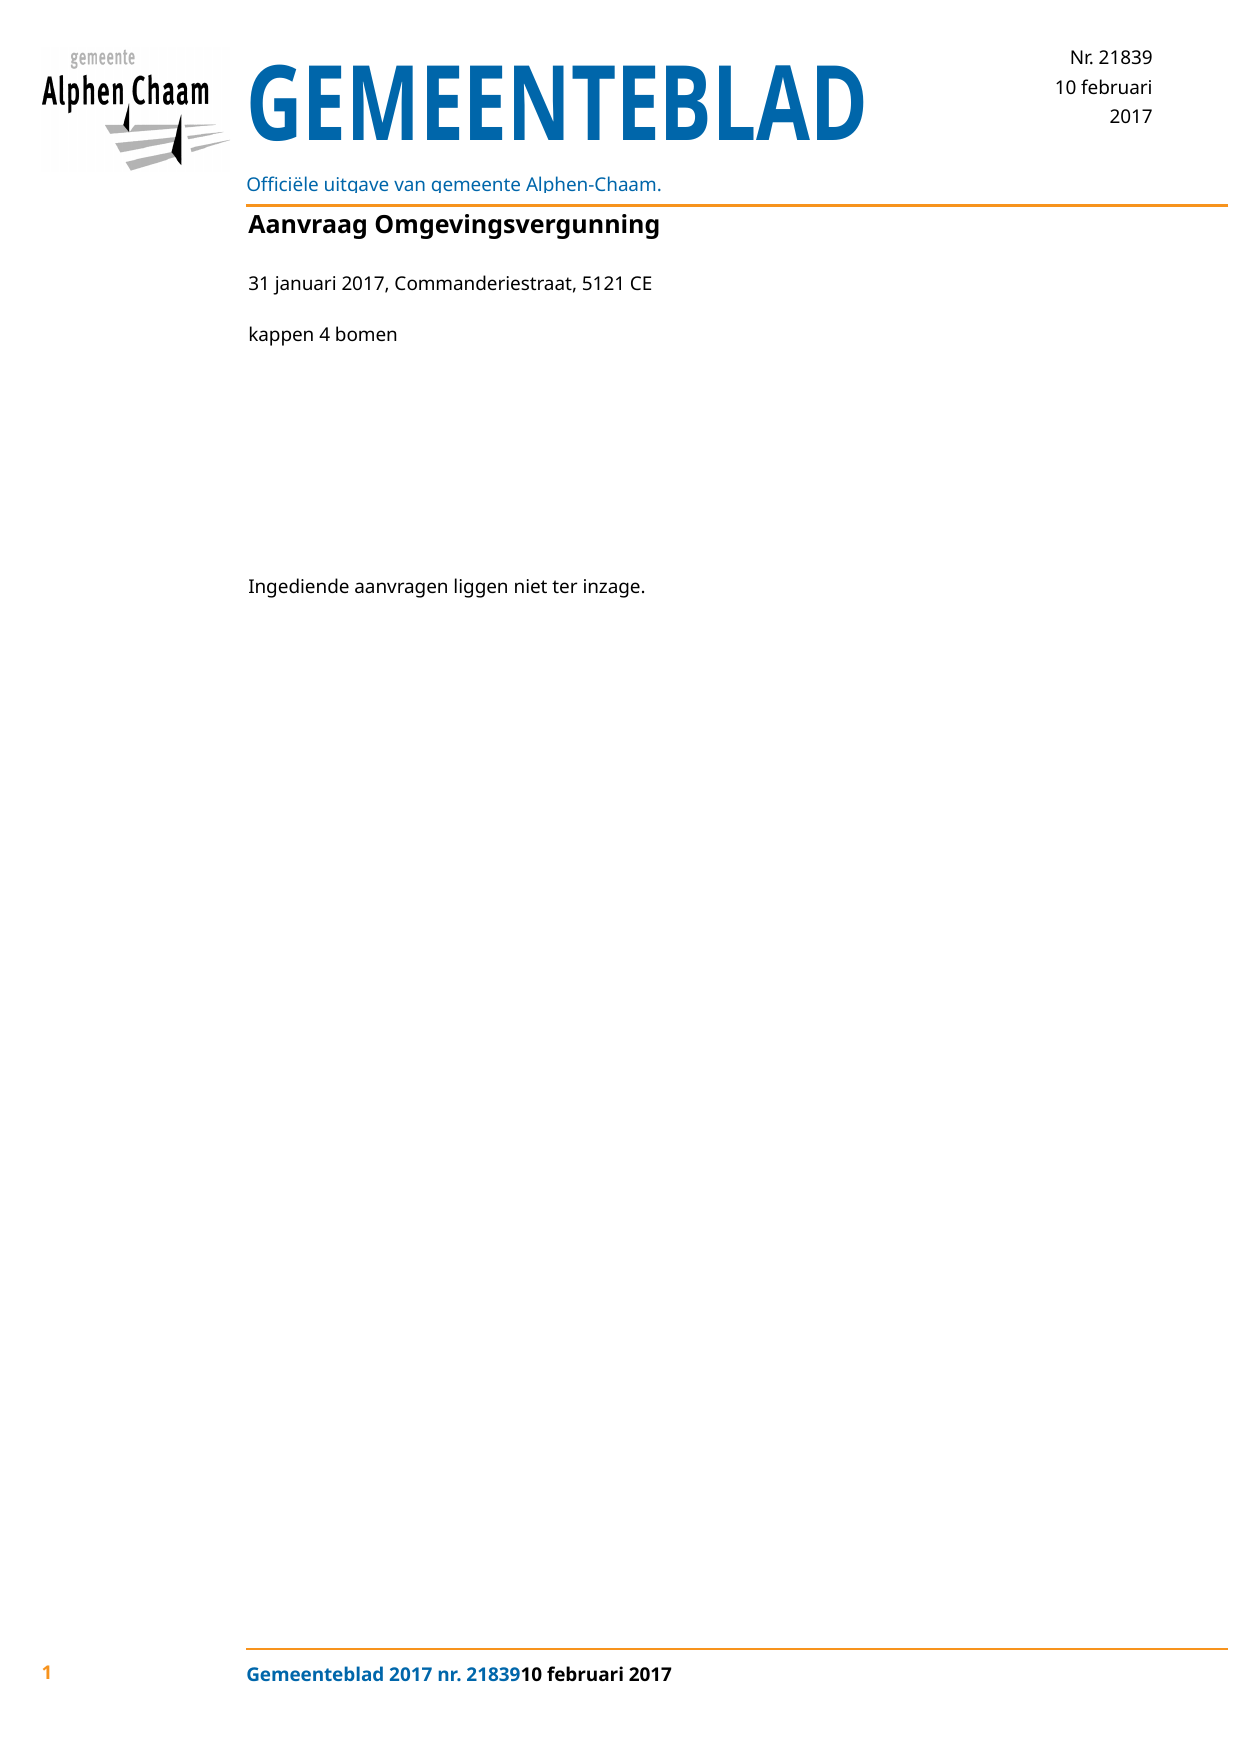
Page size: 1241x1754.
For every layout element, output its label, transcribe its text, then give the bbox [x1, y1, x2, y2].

picture [41, 47, 231, 172]
text Ingediende aanvragen liggen niet ter inzage. [248, 573, 1152, 598]
text Aanvraag Omgevingsvergunning [248, 207, 1152, 241]
text kappen 4 bomen [248, 321, 1152, 346]
text 31 januari 2017, Commanderiestraat, 5121 CE [248, 270, 1152, 296]
